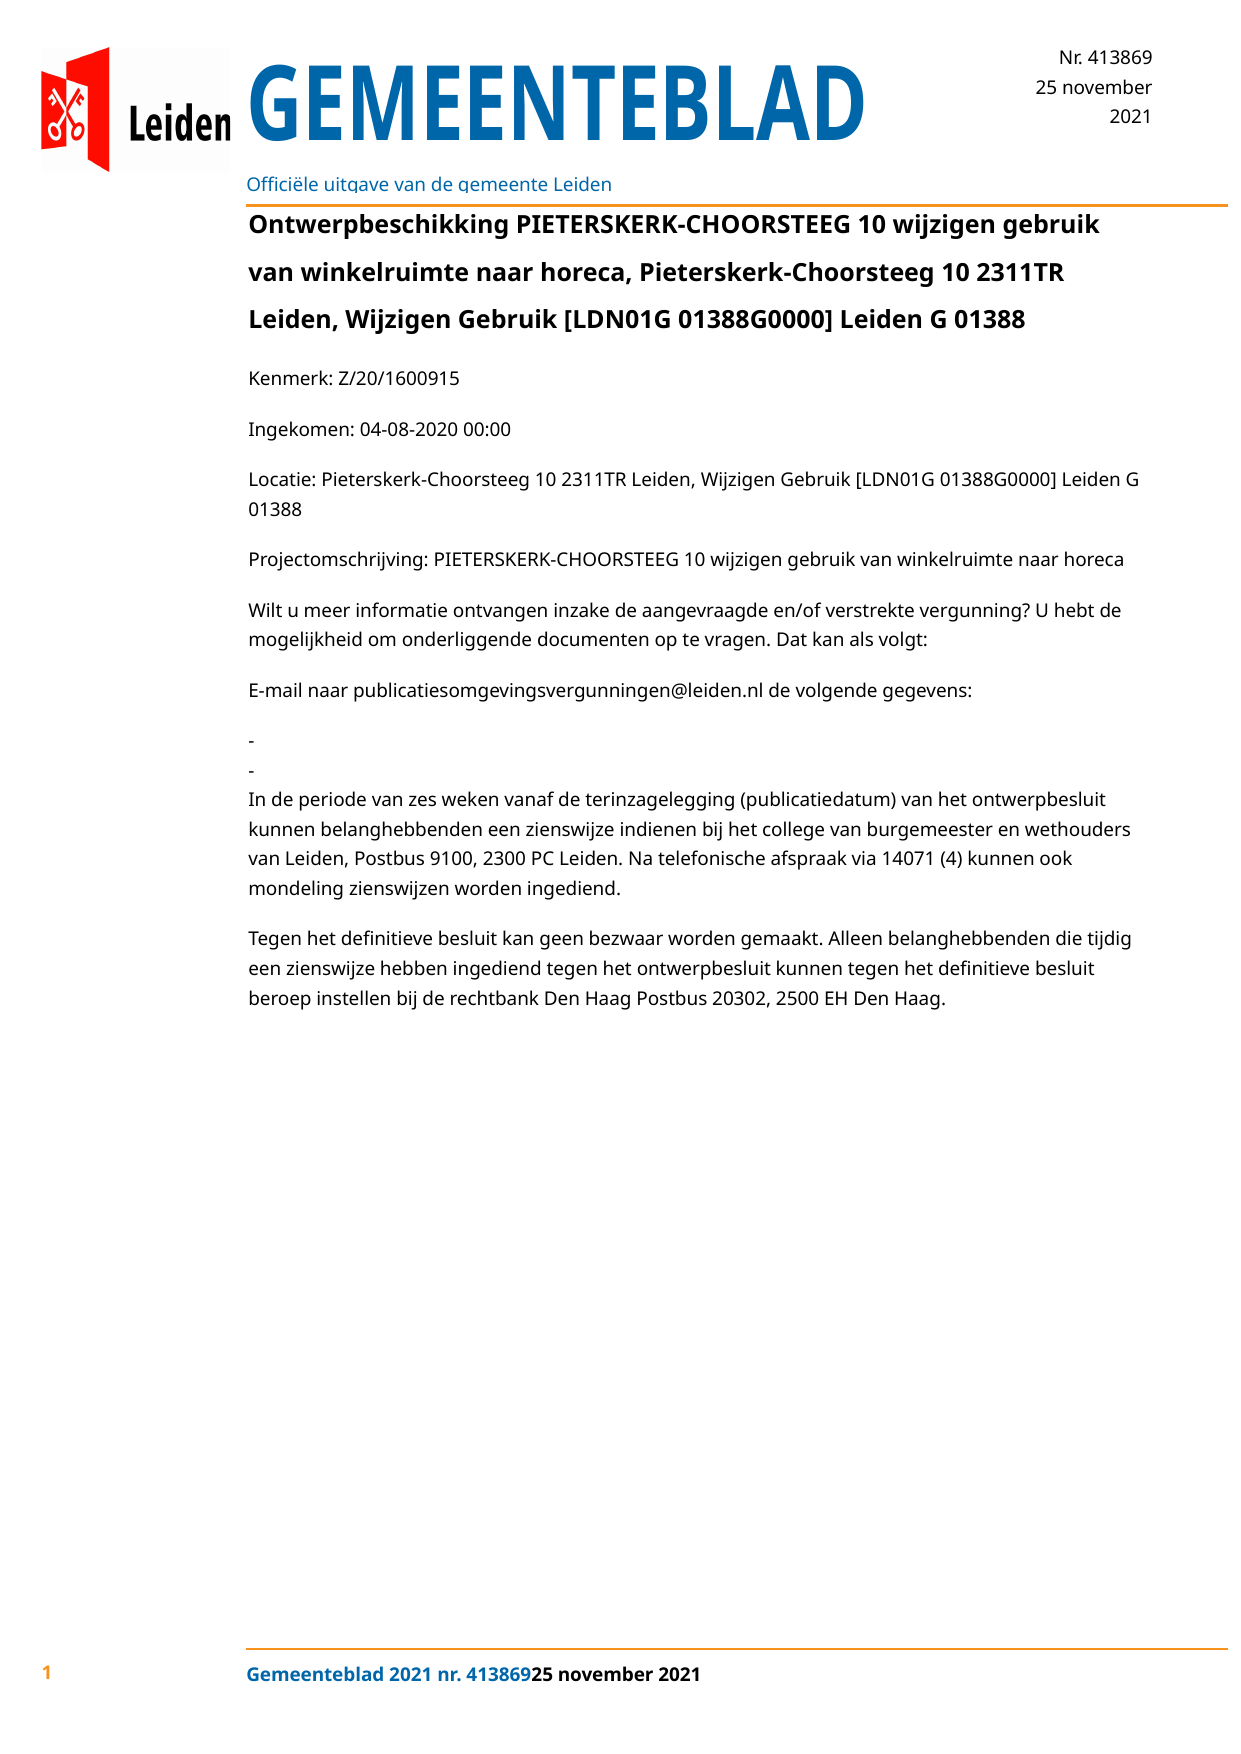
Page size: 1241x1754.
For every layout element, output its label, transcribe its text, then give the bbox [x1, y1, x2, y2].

text Locatie: Pieterskerk-Choorsteeg 10 2311TR Leiden, Wijzigen Gebruik [LDN01G 01388G0000] Leiden G 01388 [248, 466, 1152, 522]
text Projectomschrijving: PIETERSKERK-CHOORSTEEG 10 wijzigen gebruik van winkelruimte naar horeca [248, 546, 1152, 572]
text Wilt u meer informatie ontvangen inzake de aangevraagde en/of verstrekte vergunning? U hebt de mogelijkheid om onderliggende documenten op te vragen. Dat kan als volgt: [248, 597, 1152, 652]
text E-mail naar publicatiesomgevingsvergunningen@leiden.nl de volgende gegevens: [248, 677, 1152, 702]
text Kenmerk: Z/20/1600915 [248, 366, 1152, 391]
text Tegen het definitieve besluit kan geen bezwaar worden gemaakt. Alleen belanghebbenden die tijdig een zienswijze hebben ingediend tegen het ontwerpbesluit kunnen tegen het definitieve besluit beroep instellen bij de rechtbank Den Haag Postbus 20302, 2500 EH Den Haag. [248, 926, 1152, 1010]
text Ontwerpbeschikking PIETERSKERK-CHOORSTEEG 10 wijzigen gebruik van winkelruimte naar horeca, Pieterskerk-Choorsteeg 10 2311TR Leiden, Wijzigen Gebruik [LDN01G 01388G0000] Leiden G 01388 [248, 207, 1152, 336]
text Ingekomen: 04-08-2020 00:00 [248, 416, 1152, 442]
text In de periode van zes weken vanaf de terinzagelegging (publicatiedatum) van het ontwerpbesluit kunnen belanghebbenden een zienswijze indienen bij het college van burgemeester en wethouders van Leiden, Postbus 9100, 2300 PC Leiden. Na telefonische afspraak via 14071 (4) kunnen ook mondeling zienswijzen worden ingediend. [248, 786, 1152, 901]
picture [41, 47, 231, 172]
